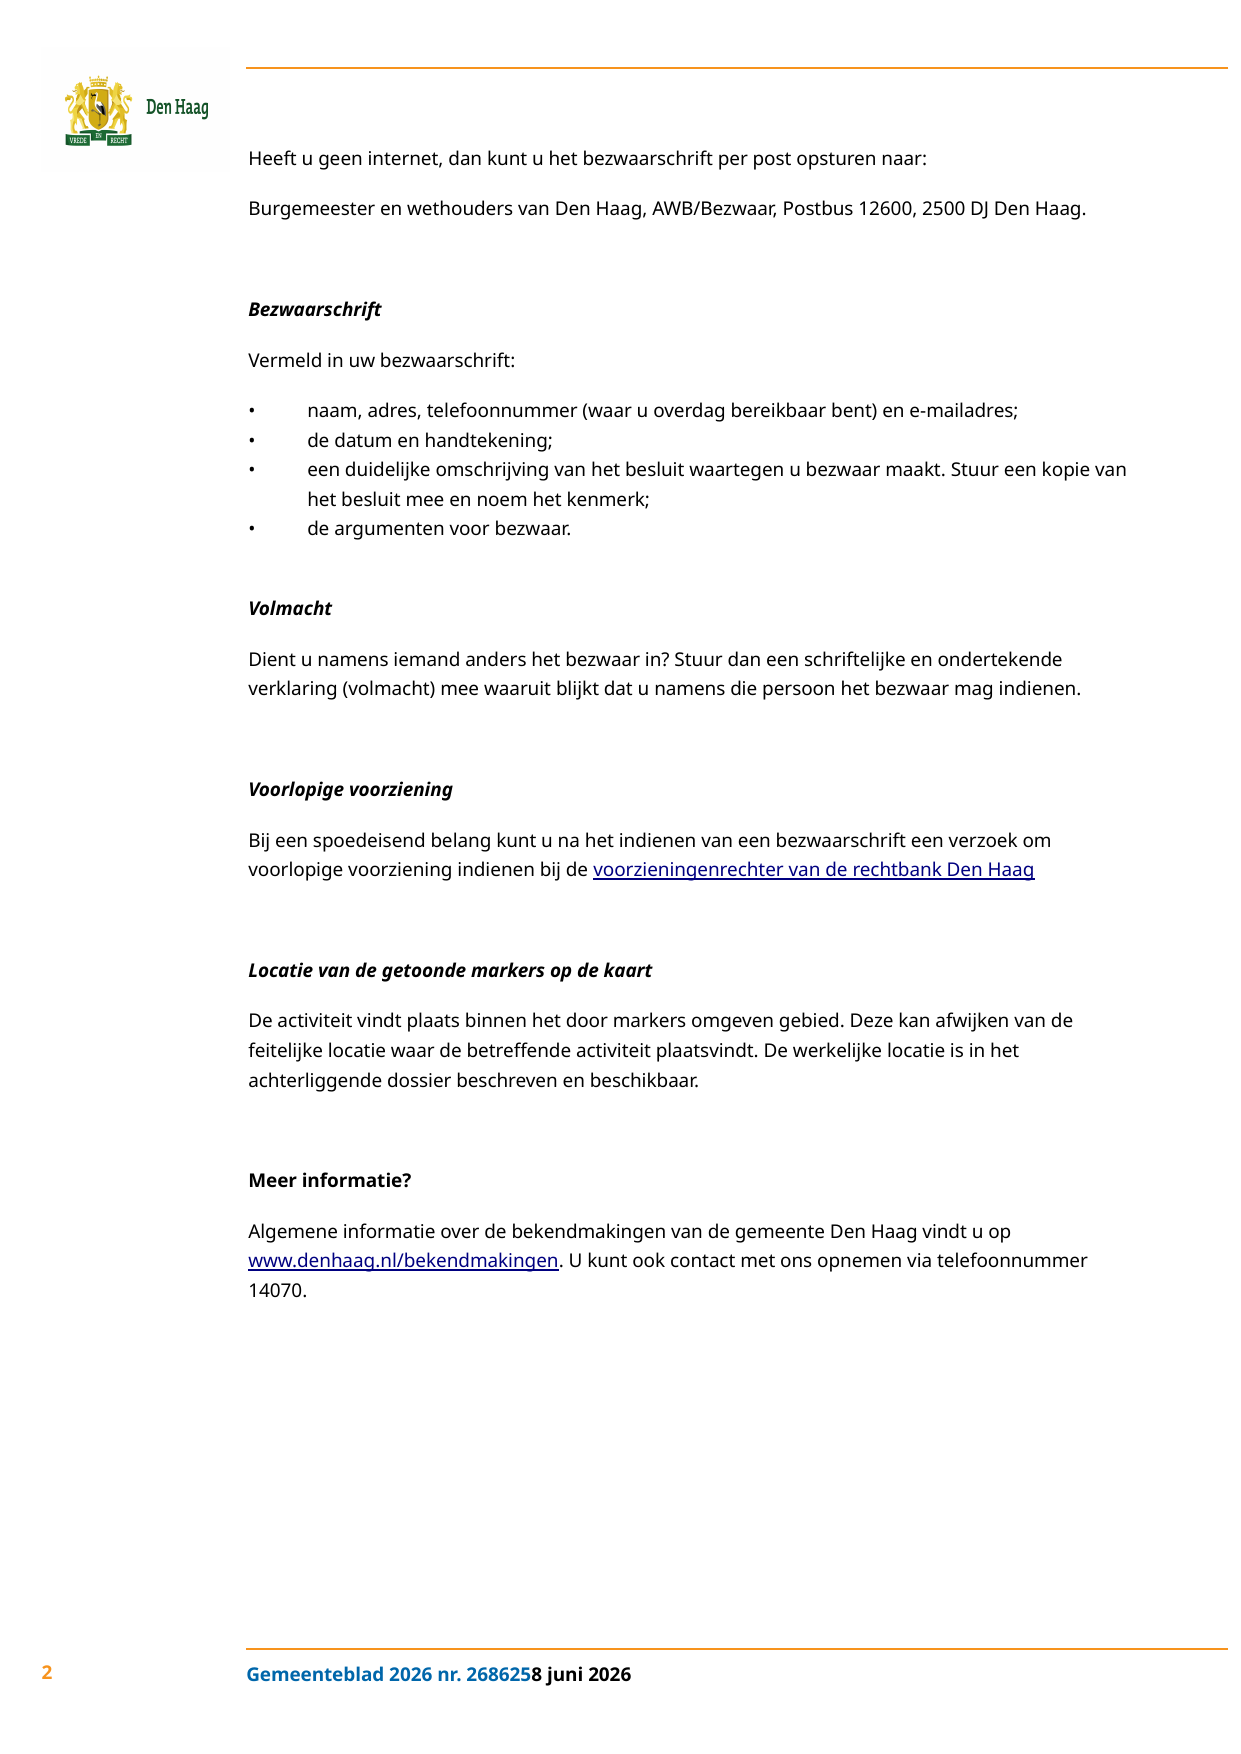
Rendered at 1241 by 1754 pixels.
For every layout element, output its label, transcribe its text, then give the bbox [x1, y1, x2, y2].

list een duidelijke omschrijving van het besluit waartegen u bezwaar maakt. Stuur een kopie van het besluit mee en noem het kenmerk; [248, 456, 1152, 512]
text Heeft u geen internet, dan kunt u het bezwaarschrift per post opsturen naar: [248, 145, 1152, 171]
text Meer informatie? [248, 1168, 1152, 1193]
text Burgemeester en wethouders van Den Haag, AWB/Bezwaar, Postbus 12600, 2500 DJ Den Haag. [248, 196, 1152, 221]
text Bezwaarschrift [248, 296, 1152, 322]
text Algemene informatie over de bekendmakingen van de gemeente Den Haag vindt u op www.denhaag.nl/bekendmakingen. U kunt ook contact met ons opnemen via telefoonnummer 14070. [248, 1218, 1152, 1303]
text Bij een spoedeisend belang kunt u na het indienen van een bezwaarschrift een verzoek om voorlopige voorziening indienen bij de voorzieningenrechter van de rechtbank Den Haag [248, 827, 1152, 882]
text Voorlopige voorziening [248, 776, 1152, 802]
text De activiteit vindt plaats binnen het door markers omgeven gebied. Deze kan afwijken van de feitelijke locatie waar de betreffende activiteit plaatsvindt. De werkelijke locatie is in het achterliggende dossier beschreven en beschikbaar. [248, 1008, 1152, 1093]
text Vermeld in uw bezwaarschrift: [248, 347, 1152, 373]
picture [41, 47, 231, 172]
list de argumenten voor bezwaar. [248, 516, 1152, 541]
list de datum en handtekening; [248, 427, 1152, 453]
text Locatie van de getoonde markers op de kaart [248, 957, 1152, 983]
list naam, adres, telefoonnummer (waar u overdag bereikbaar bent) en e-mailadres; [248, 397, 1152, 423]
text Volmacht [248, 596, 1152, 621]
text Dient u namens iemand anders het bezwaar in? Stuur dan een schriftelijke en ondertekende verklaring (volmacht) mee waaruit blijkt dat u namens die persoon het bezwaar mag indienen. [248, 646, 1152, 701]
